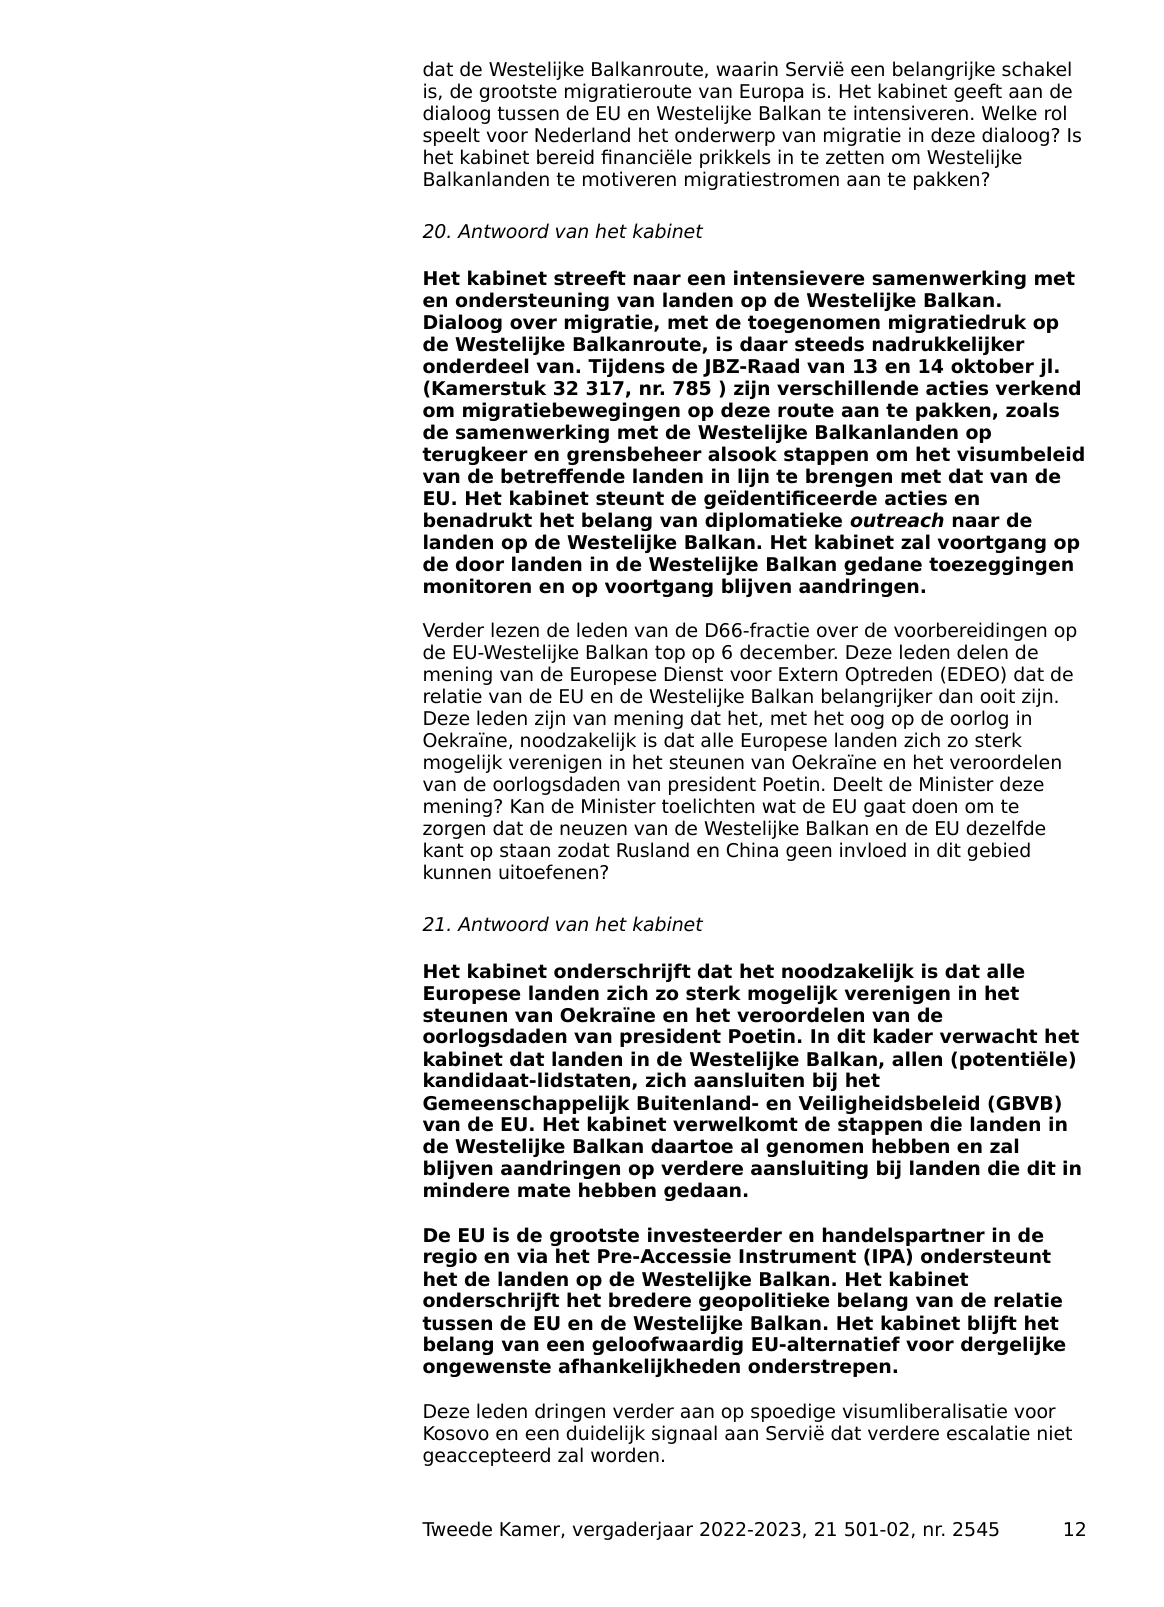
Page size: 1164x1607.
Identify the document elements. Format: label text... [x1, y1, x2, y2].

text De EU is de grootste investeerder en handelspartner in de regio en via het Pre-Accessie Instrument (IPA) ondersteunt het de landen op de Westelijke Balkan. Het kabinet onderschrijft het bredere geopolitieke belang van de relatie tussen de EU en de Westelijke Balkan. Het kabinet blijft het belang van een geloofwaardig EU-alternatief voor dergelijke ongewenste afhankelijkheden onderstrepen. [422, 1224, 1087, 1378]
text dat de Westelijke Balkanroute, waarin Servië een belangrijke schakel is, de grootste migratieroute van Europa is. Het kabinet geeft aan de dialoog tussen de EU en Westelijke Balkan te intensiveren. Welke rol speelt voor Nederland het onderwerp van migratie in deze dialoog? Is het kabinet bereid financiële prikkels in te zetten om Westelijke Balkanlanden te motiveren migratiestromen aan te pakken? [422, 59, 1087, 191]
subtitle 21. Antwoord van het kabinet [422, 913, 1087, 936]
text Het kabinet onderschrijft dat het noodzakelijk is dat alle Europese landen zich zo sterk mogelijk verenigen in het steunen van Oekraïne en het veroordelen van de oorlogsdaden van president Poetin. In dit kader verwacht het kabinet dat landen in de Westelijke Balkan, allen (potentiële) kandidaat-lidstaten, zich aansluiten bij het Gemeenschappelijk Buitenland- en Veiligheidsbeleid (GBVB) van de EU. Het kabinet verwelkomt de stappen die landen in de Westelijke Balkan daartoe al genomen hebben en zal blijven aandringen op verdere aansluiting bij landen die dit in mindere mate hebben gedaan. [422, 961, 1087, 1202]
text Deze leden dringen verder aan op spoedige visumliberalisatie voor Kosovo en een duidelijk signaal aan Servië dat verdere escalatie niet geaccepteerd zal worden. [422, 1401, 1087, 1466]
text Het kabinet streeft naar een intensievere samenwerking met en ondersteuning van landen op de Westelijke Balkan. Dialoog over migratie, met de toegenomen migratiedruk op de Westelijke Balkanroute, is daar steeds nadrukkelijker onderdeel van. Tijdens de JBZ-Raad van 13 en 14 oktober jl. (Kamerstuk 32 317, nr. 785 ) zijn verschillende acties verkend om migratiebewegingen op deze route aan te pakken, zoals de samenwerking met de Westelijke Balkanlanden op terugkeer en grensbeheer alsook stappen om het visumbeleid van de betreffende landen in lijn te brengen met dat van de EU. Het kabinet steunt de geïdentificeerde acties en benadrukt het belang van diplomatieke outreach naar de landen op de Westelijke Balkan. Het kabinet zal voortgang op de door landen in de Westelijke Balkan gedane toezeggingen monitoren en op voortgang blijven aandringen. [422, 268, 1087, 598]
subtitle 20. Antwoord van het kabinet [422, 221, 1087, 243]
text Verder lezen de leden van de D66-fractie over de voorbereidingen op de EU-Westelijke Balkan top op 6 december. Deze leden delen de mening van de Europese Dienst voor Extern Optreden (EDEO) dat de relatie van de EU en de Westelijke Balkan belangrijker dan ooit zijn. Deze leden zijn van mening dat het, met het oog op de oorlog in Oekraïne, noodzakelijk is dat alle Europese landen zich zo sterk mogelijk verenigen in het steunen van Oekraïne en het veroordelen van de oorlogsdaden van president Poetin. Deelt de Minister deze mening? Kan de Minister toelichten wat de EU gaat doen om te zorgen dat de neuzen van de Westelijke Balkan en de EU dezelfde kant op staan zodat Rusland en China geen invloed in dit gebied kunnen uitoefenen? [422, 620, 1087, 883]
